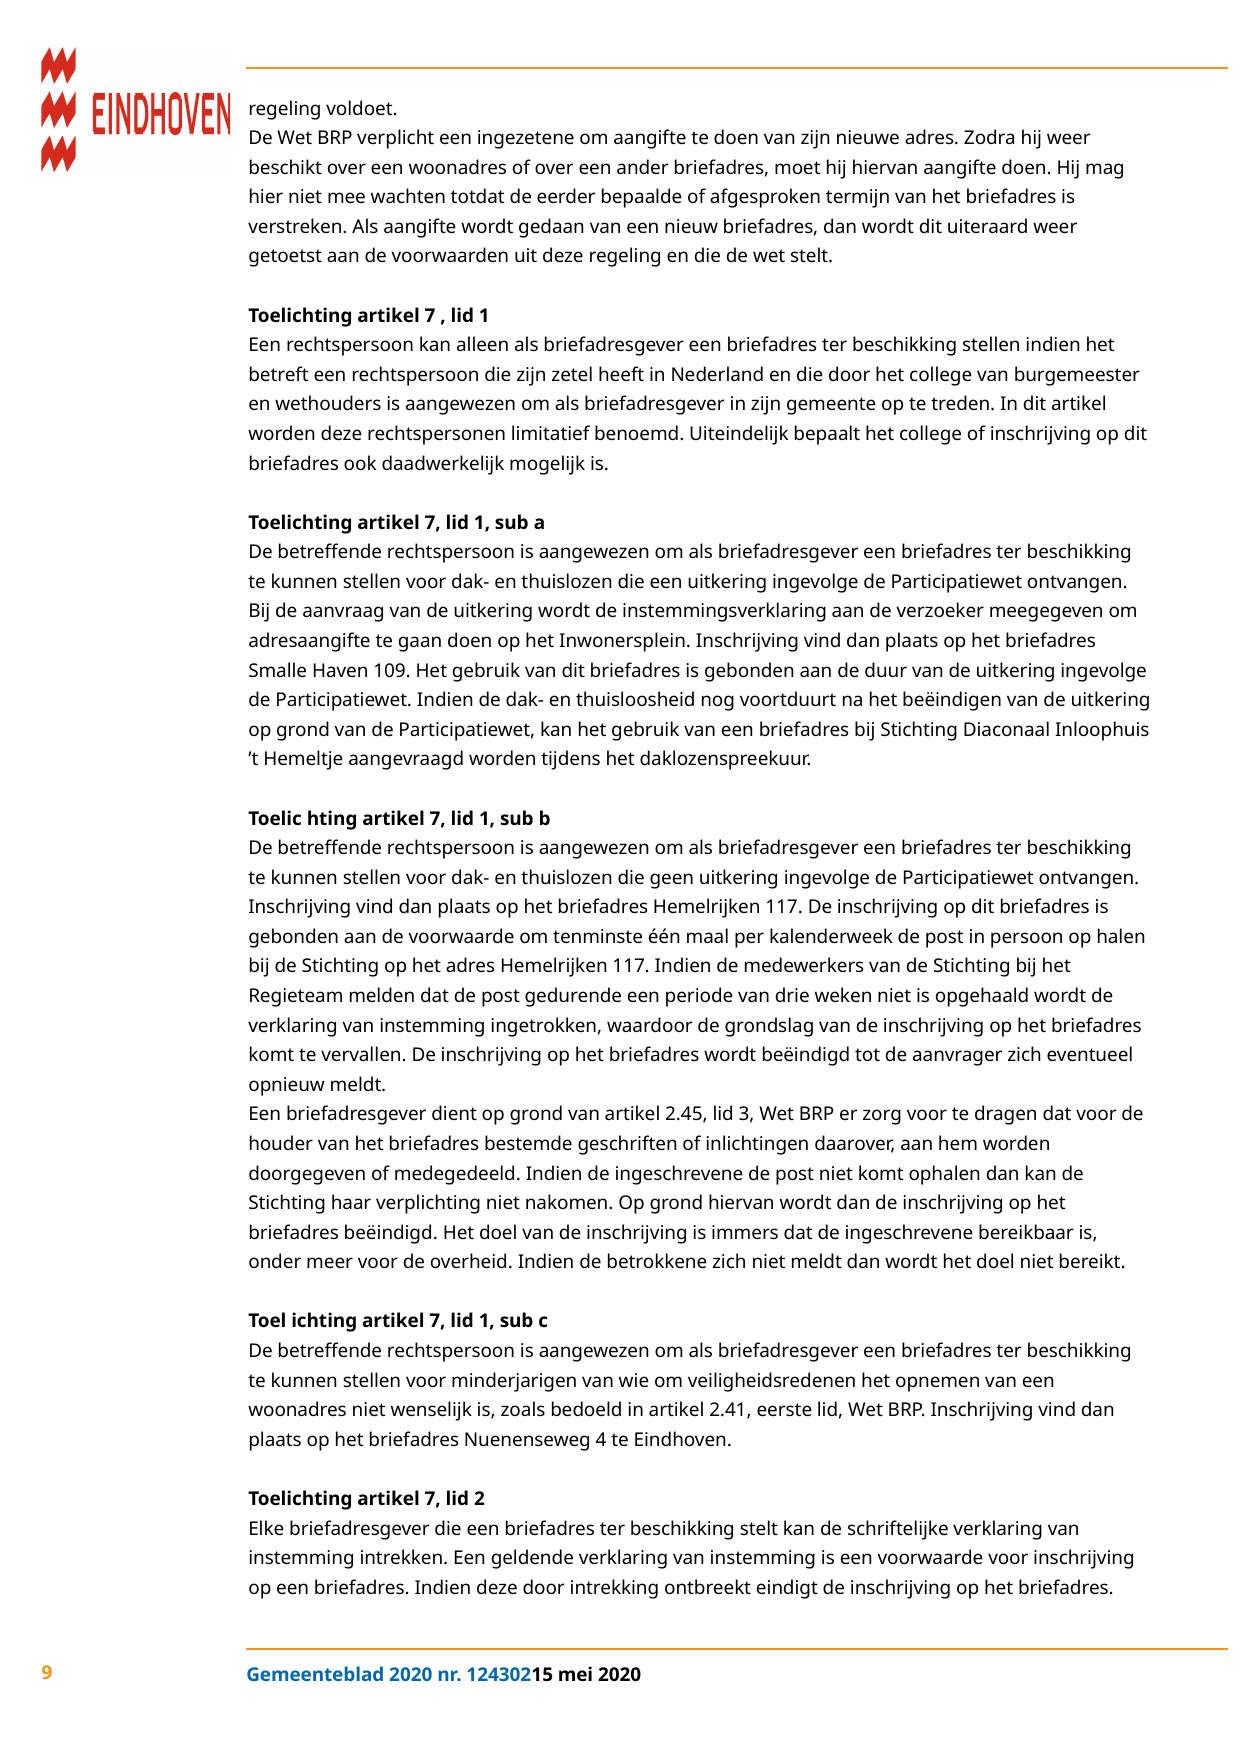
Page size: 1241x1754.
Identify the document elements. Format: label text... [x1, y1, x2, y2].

text Toel ichting artikel 7, lid 1, sub c [248, 1308, 1152, 1333]
text regeling voldoet. [248, 95, 1152, 121]
text De betreffende rechtspersoon is aangewezen om als briefadresgever een briefadres ter beschikking te kunnen stellen voor minderjarigen van wie om veiligheidsredenen het opnemen van een woonadres niet wenselijk is, zoals bedoeld in artikel 2.41, eerste lid, Wet BRP. Inschrijving vind dan plaats op het briefadres Nuenenseweg 4 te Eindhoven. [248, 1337, 1152, 1452]
text Toelichting artikel 7 , lid 1 [248, 302, 1152, 328]
text Toelic hting artikel 7, lid 1, sub b [248, 805, 1152, 831]
picture [41, 47, 231, 172]
text De betreffende rechtspersoon is aangewezen om als briefadresgever een briefadres ter beschikking te kunnen stellen voor dak- en thuislozen die een uitkering ingevolge de Participatiewet ontvangen. Bij de aanvraag van de uitkering wordt de instemmingsverklaring aan de verzoeker meegegeven om adresaangifte te gaan doen op het Inwonersplein. Inschrijving vind dan plaats op het briefadres Smalle Haven 109. Het gebruik van dit briefadres is gebonden aan de duur van de uitkering ingevolge de Participatiewet. Indien de dak- en thuisloosheid nog voortduurt na het beëindigen van de uitkering op grond van de Participatiewet, kan het gebruik van een briefadres bij Stichting Diaconaal Inloophuis ’t Hemeltje aangevraagd worden tijdens het daklozenspreekuur. [248, 538, 1152, 771]
text De Wet BRP verplicht een ingezetene om aangifte te doen van zijn nieuwe adres. Zodra hij weer beschikt over een woonadres of over een ander briefadres, moet hij hiervan aangifte doen. Hij mag hier niet mee wachten totdat de eerder bepaalde of afgesproken termijn van het briefadres is verstreken. Als aangifte wordt gedaan van een nieuw briefadres, dan wordt dit uiteraard weer getoetst aan de voorwaarden uit deze regeling en die de wet stelt. [248, 124, 1152, 268]
text Toelichting artikel 7, lid 2 [248, 1485, 1152, 1511]
text Een rechtspersoon kan alleen als briefadresgever een briefadres ter beschikking stellen indien het betreft een rechtspersoon die zijn zetel heeft in Nederland en die door het college van burgemeester en wethouders is aangewezen om als briefadresgever in zijn gemeente op te treden. In dit artikel worden deze rechtspersonen limitatief benoemd. Uiteindelijk bepaalt het college of inschrijving op dit briefadres ook daadwerkelijk mogelijk is. [248, 331, 1152, 476]
text De betreffende rechtspersoon is aangewezen om als briefadresgever een briefadres ter beschikking te kunnen stellen voor dak- en thuislozen die geen uitkering ingevolge de Participatiewet ontvangen. Inschrijving vind dan plaats op het briefadres Hemelrijken 117. De inschrijving op dit briefadres is gebonden aan de voorwaarde om tenminste één maal per kalenderweek de post in persoon op halen bij de Stichting op het adres Hemelrijken 117. Indien de medewerkers van de Stichting bij het Regieteam melden dat de post gedurende een periode van drie weken niet is opgehaald wordt de verklaring van instemming ingetrokken, waardoor de grondslag van de inschrijving op het briefadres komt te vervallen. De inschrijving op het briefadres wordt beëindigd tot de aanvrager zich eventueel opnieuw meldt. [248, 834, 1152, 1097]
text Toelichting artikel 7, lid 1, sub a [248, 509, 1152, 535]
text Elke briefadresgever die een briefadres ter beschikking stelt kan de schriftelijke verklaring van instemming intrekken. Een geldende verklaring van instemming is een voorwaarde voor inschrijving op een briefadres. Indien deze door intrekking ontbreekt eindigt de inschrijving op het briefadres. [248, 1515, 1152, 1600]
text Een briefadresgever dient op grond van artikel 2.45, lid 3, Wet BRP er zorg voor te dragen dat voor de houder van het briefadres bestemde geschriften of inlichtingen daarover, aan hem worden doorgegeven of medegedeeld. Indien de ingeschrevene de post niet komt ophalen dan kan de Stichting haar verplichting niet nakomen. Op grond hiervan wordt dan de inschrijving op het briefadres beëindigd. Het doel van de inschrijving is immers dat de ingeschrevene bereikbaar is, onder meer voor de overheid. Indien de betrokkene zich niet meldt dan wordt het doel niet bereikt. [248, 1101, 1152, 1274]
